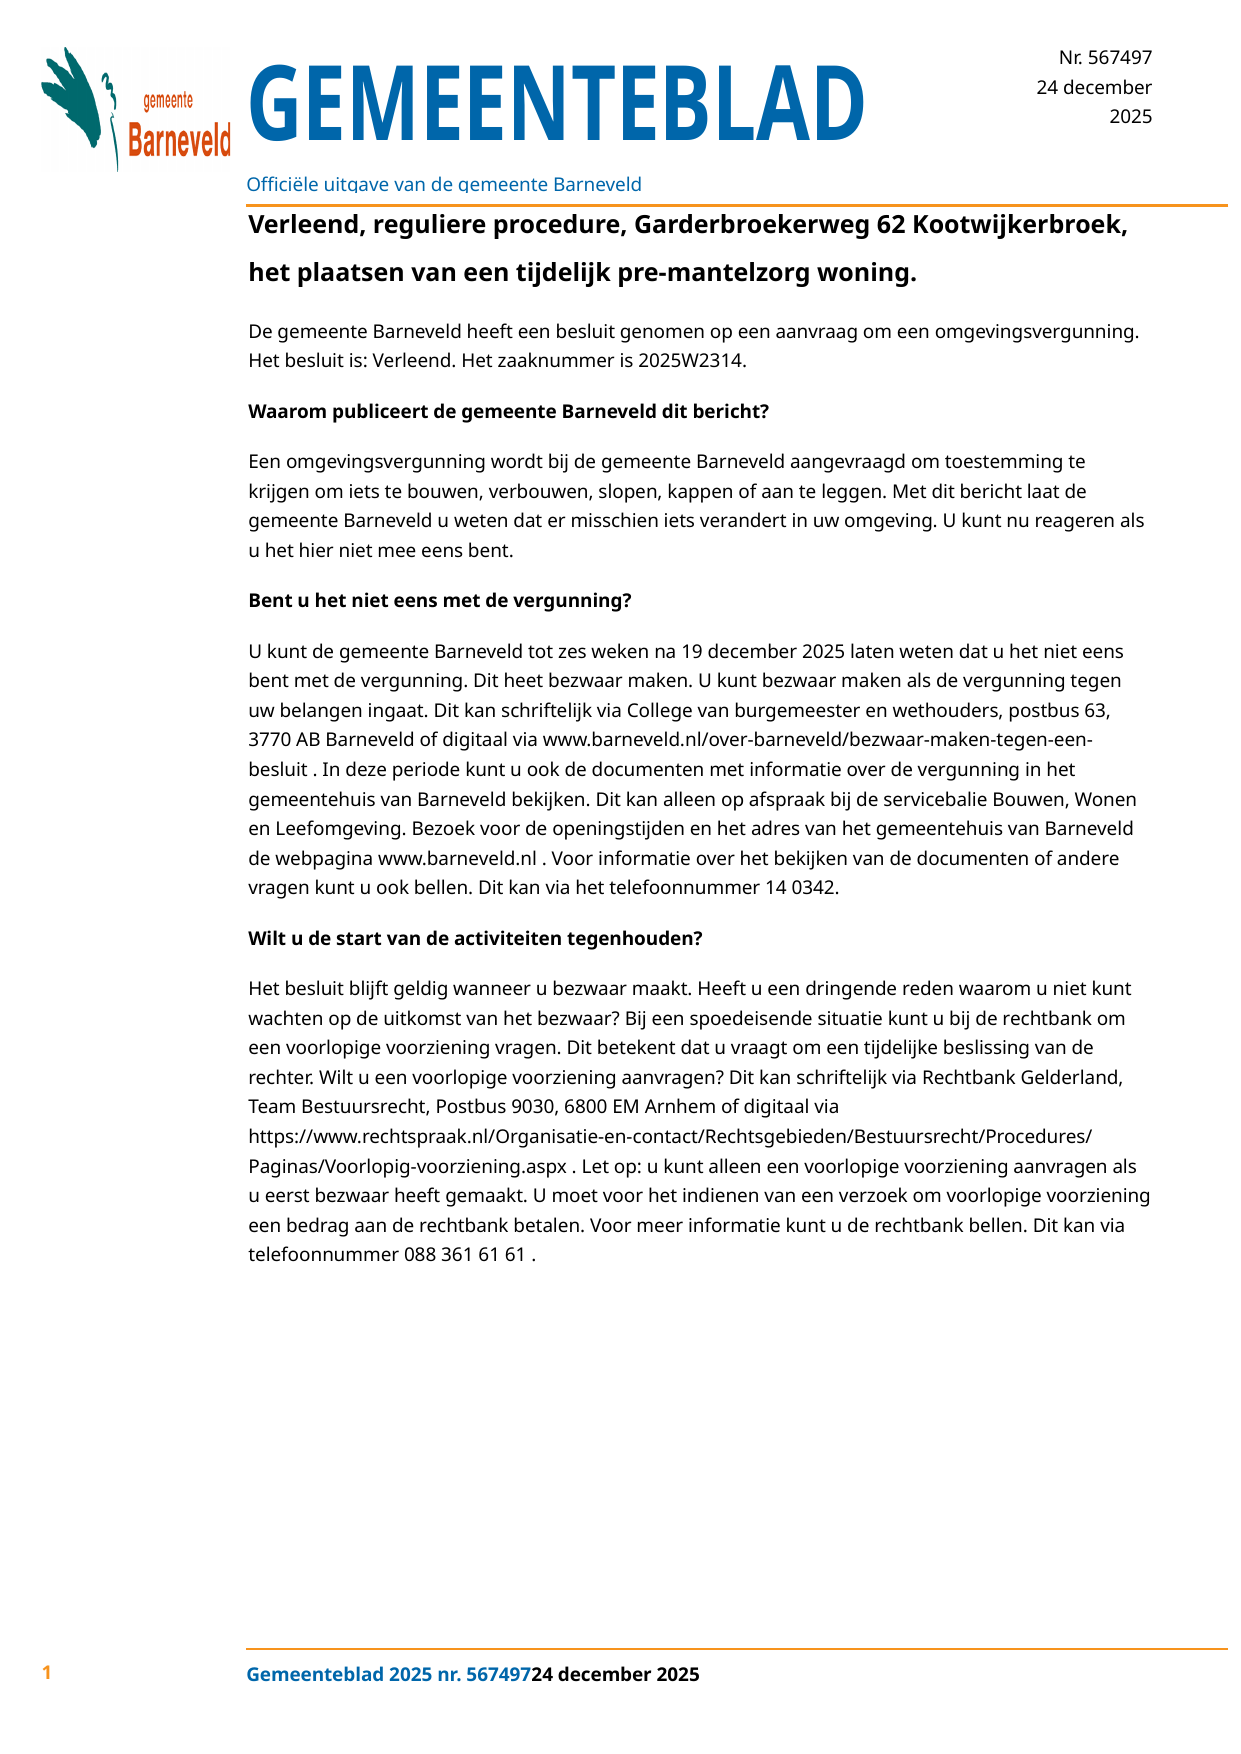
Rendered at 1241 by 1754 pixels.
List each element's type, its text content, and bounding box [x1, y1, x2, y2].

text Het besluit blijft geldig wanneer u bezwaar maakt. Heeft u een dringende reden waarom u niet kunt wachten op de uitkomst van het bezwaar? Bij een spoedeisende situatie kunt u bij de rechtbank om een voorlopige voorziening vragen. Dit betekent dat u vraagt om een tijdelijke beslissing van de rechter. Wilt u een voorlopige voorziening aanvragen? Dit kan schriftelijk via Rechtbank Gelderland, Team Bestuursrecht, Postbus 9030, 6800 EM Arnhem of digitaal via https://www.rechtspraak.nl/Organisatie-en-contact/Rechtsgebieden/Bestuursrecht/Procedures/Paginas/Voorlopig-voorziening.aspx . Let op: u kunt alleen een voorlopige voorziening aanvragen als u eerst bezwaar heeft gemaakt. U moet voor het indienen van een verzoek om voorlopige voorziening een bedrag aan de rechtbank betalen. Voor meer informatie kunt u de rechtbank bellen. Dit kan via telefoonnummer 088 361 61 61 . [248, 975, 1152, 1267]
text Waarom publiceert de gemeente Barneveld dit bericht? [248, 398, 1152, 424]
picture [41, 47, 231, 172]
text Bent u het niet eens met de vergunning? [248, 587, 1152, 613]
text Verleend, reguliere procedure, Garderbroekerweg 62 Kootwijkerbroek, het plaatsen van een tijdelijk pre-mantelzorg woning. [248, 207, 1152, 288]
text U kunt de gemeente Barneveld tot zes weken na 19 december 2025 laten weten dat u het niet eens bent met de vergunning. Dit heet bezwaar maken. U kunt bezwaar maken als de vergunning tegen uw belangen ingaat. Dit kan schriftelijk via College van burgemeester en wethouders, postbus 63, 3770 AB Barneveld of digitaal via www.barneveld.nl/over-barneveld/bezwaar-maken-tegen-een-besluit . In deze periode kunt u ook de documenten met informatie over de vergunning in het gemeentehuis van Barneveld bekijken. Dit kan alleen op afspraak bij de servicebalie Bouwen, Wonen en Leefomgeving. Bezoek voor de openingstijden en het adres van het gemeentehuis van Barneveld de webpagina www.barneveld.nl . Voor informatie over het bekijken van de documenten of andere vragen kunt u ook bellen. Dit kan via het telefoonnummer 14 0342. [248, 638, 1152, 900]
text De gemeente Barneveld heeft een besluit genomen op een aanvraag om een omgevingsvergunning. Het besluit is: Verleend. Het zaaknummer is 2025W2314. [248, 318, 1152, 373]
text Wilt u de start van de activiteiten tegenhouden? [248, 925, 1152, 951]
text Een omgevingsvergunning wordt bij de gemeente Barneveld aangevraagd om toestemming te krijgen om iets te bouwen, verbouwen, slopen, kappen of aan te leggen. Met dit bericht laat de gemeente Barneveld u weten dat er misschien iets verandert in uw omgeving. U kunt nu reageren als u het hier niet mee eens bent. [248, 448, 1152, 563]
